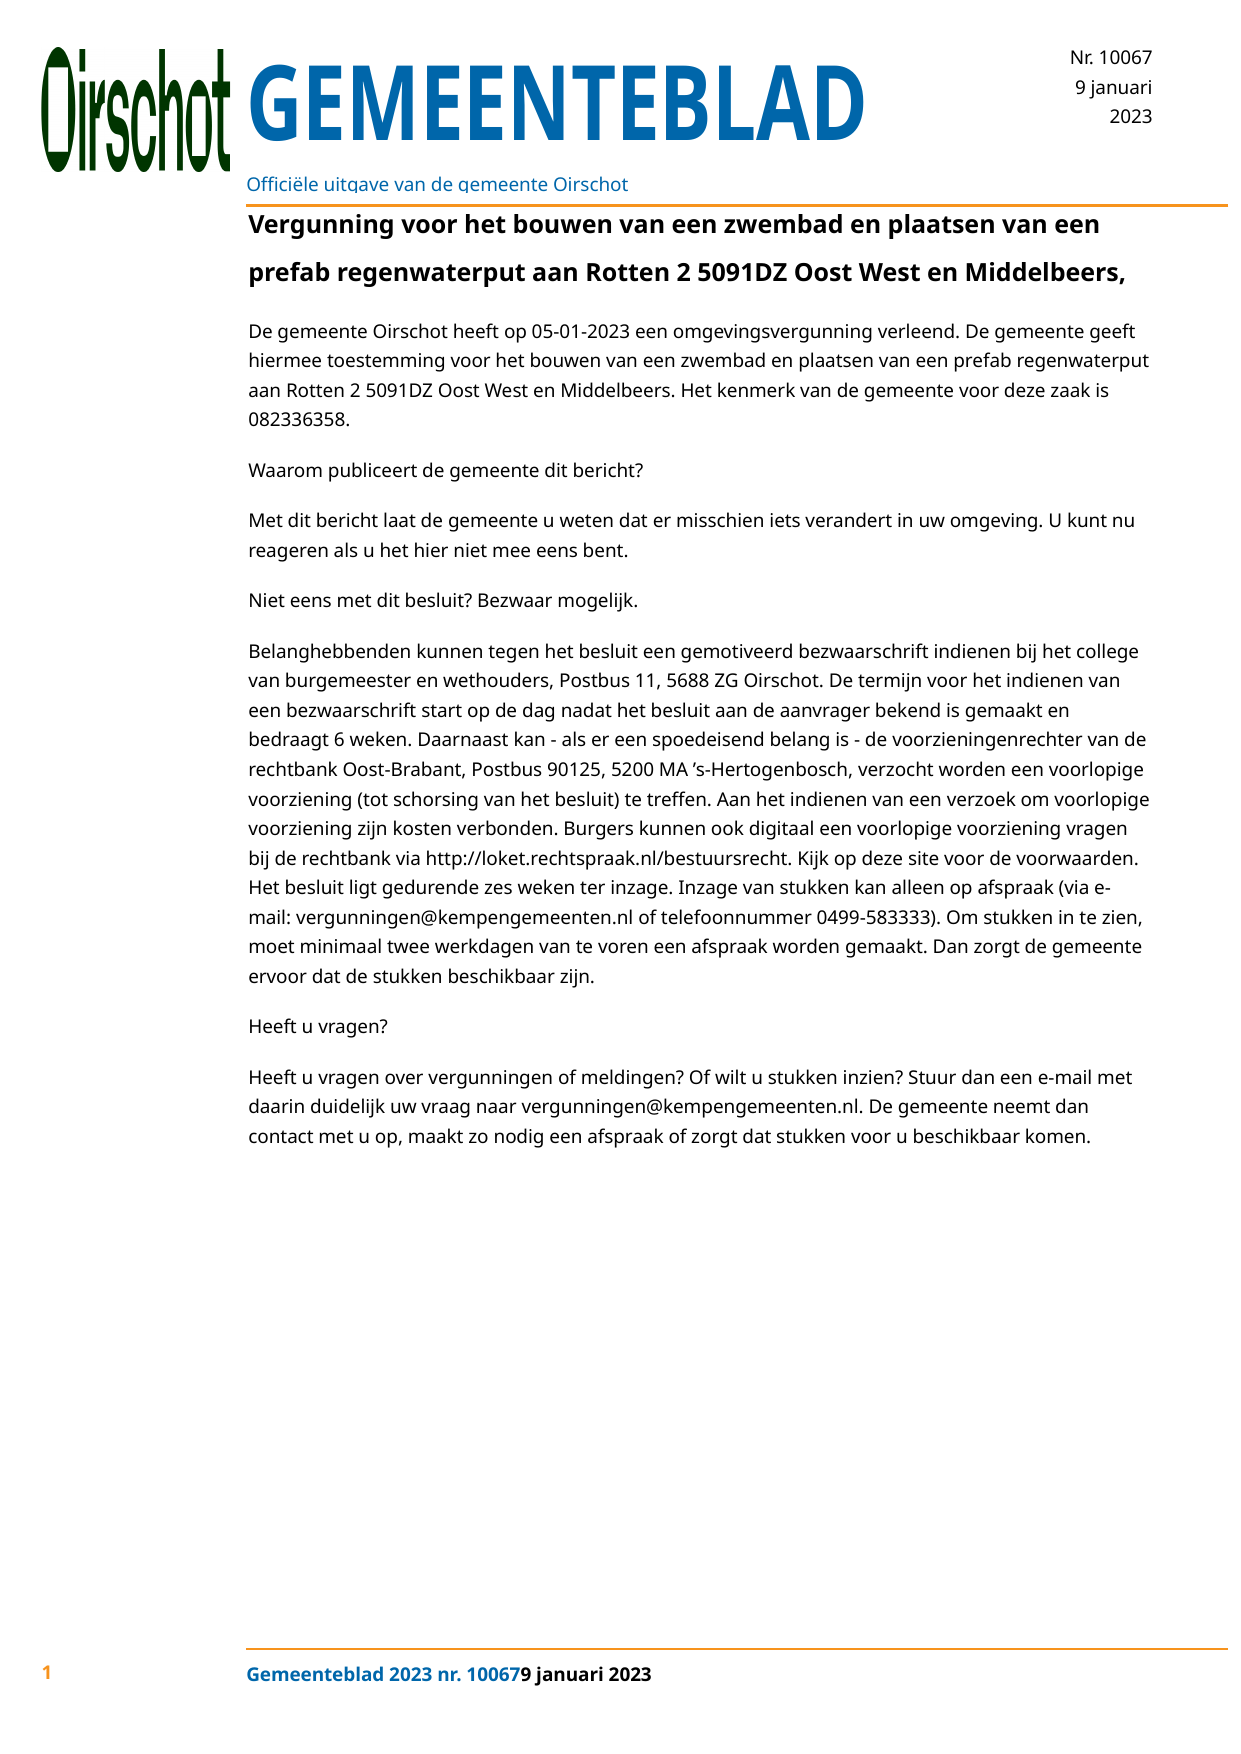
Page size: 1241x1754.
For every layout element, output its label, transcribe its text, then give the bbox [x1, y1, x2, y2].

picture [41, 47, 231, 172]
text Heeft u vragen over vergunningen of meldingen? Of wilt u stukken inzien? Stuur dan een e-mail met daarin duidelijk uw vraag naar vergunningen@kempengemeenten.nl. De gemeente neemt dan contact met u op, maakt zo nodig een afspraak of zorgt dat stukken voor u beschikbaar komen. [248, 1064, 1152, 1149]
text Belanghebbenden kunnen tegen het besluit een gemotiveerd bezwaarschrift indienen bij het college van burgemeester en wethouders, Postbus 11, 5688 ZG Oirschot. De termijn voor het indienen van een bezwaarschrift start op de dag nadat het besluit aan de aanvrager bekend is gemaakt en bedraagt 6 weken. Daarnaast kan - als er een spoedeisend belang is - de voorzieningenrechter van de rechtbank Oost-Brabant, Postbus 90125, 5200 MA ’s-Hertogenbosch, verzocht worden een voorlopige voorziening (tot schorsing van het besluit) te treffen. Aan het indienen van een verzoek om voorlopige voorziening zijn kosten verbonden. Burgers kunnen ook digitaal een voorlopige voorziening vragen bij de rechtbank via http://loket.rechtspraak.nl/bestuursrecht. Kijk op deze site voor de voorwaarden. Het besluit ligt gedurende zes weken ter inzage. Inzage van stukken kan alleen op afspraak (via e-mail: vergunningen@kempengemeenten.nl of telefoonnummer 0499-583333). Om stukken in te zien, moet minimaal twee werkdagen van te voren een afspraak worden gemaakt. Dan zorgt de gemeente ervoor dat de stukken beschikbaar zijn. [248, 638, 1152, 989]
text Heeft u vragen? [248, 1014, 1152, 1039]
text Vergunning voor het bouwen van een zwembad en plaatsen van een prefab regenwaterput aan Rotten 2 5091DZ Oost West en Middelbeers, [248, 207, 1152, 288]
text Niet eens met dit besluit? Bezwaar mogelijk. [248, 587, 1152, 613]
text De gemeente Oirschot heeft op 05-01-2023 een omgevingsvergunning verleend. De gemeente geeft hiermee toestemming voor het bouwen van een zwembad en plaatsen van een prefab regenwaterput aan Rotten 2 5091DZ Oost West en Middelbeers. Het kenmerk van de gemeente voor deze zaak is 082336358. [248, 318, 1152, 432]
text Waarom publiceert de gemeente dit bericht? [248, 457, 1152, 483]
text Met dit bericht laat de gemeente u weten dat er misschien iets verandert in uw omgeving. U kunt nu reageren als u het hier niet mee eens bent. [248, 507, 1152, 563]
